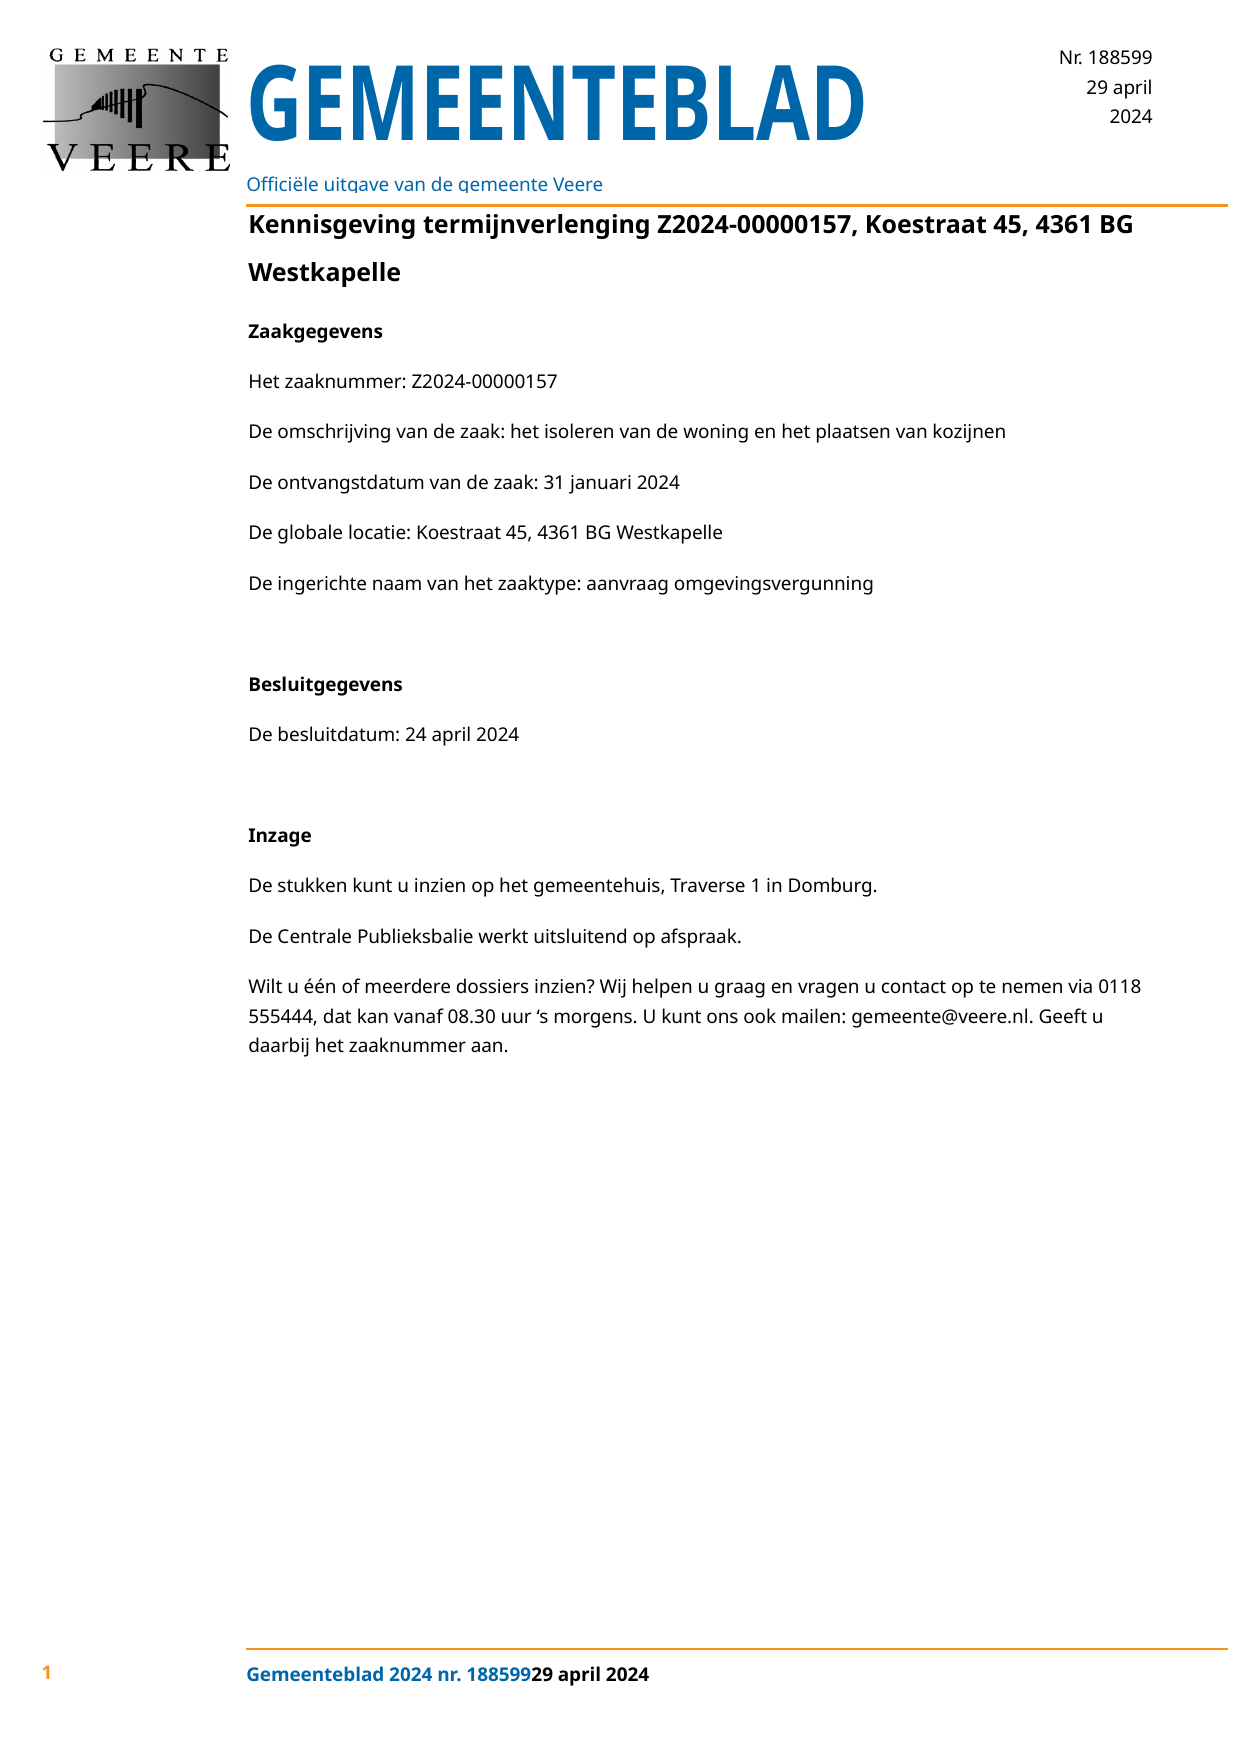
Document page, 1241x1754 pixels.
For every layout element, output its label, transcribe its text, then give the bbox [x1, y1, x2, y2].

text De stukken kunt u inzien op het gemeentehuis, Traverse 1 in Domburg. [248, 872, 1152, 898]
text Besluitgegevens [248, 671, 1152, 697]
text De globale locatie: Koestraat 45, 4361 BG Westkapelle [248, 519, 1152, 545]
text De ingerichte naam van het zaaktype: aanvraag omgevingsvergunning [248, 570, 1152, 596]
text Kennisgeving termijnverlenging Z2024-00000157, Koestraat 45, 4361 BG Westkapelle [248, 207, 1152, 288]
text Wilt u één of meerdere dossiers inzien? Wij helpen u graag en vragen u contact op te nemen via 0118 555444, dat kan vanaf 08.30 uur ‘s morgens. U kunt ons ook mailen: gemeente@veere.nl. Geeft u daarbij het zaaknummer aan. [248, 973, 1152, 1058]
text Inzage [248, 822, 1152, 848]
picture [41, 47, 231, 172]
text Het zaaknummer: Z2024-00000157 [248, 368, 1152, 394]
text De ontvangstdatum van de zaak: 31 januari 2024 [248, 469, 1152, 495]
text De besluitdatum: 24 april 2024 [248, 721, 1152, 747]
text De omschrijving van de zaak: het isoleren van de woning en het plaatsen van kozijnen [248, 419, 1152, 444]
text Zaakgegevens [248, 318, 1152, 344]
text De Centrale Publieksbalie werkt uitsluitend op afspraak. [248, 923, 1152, 949]
